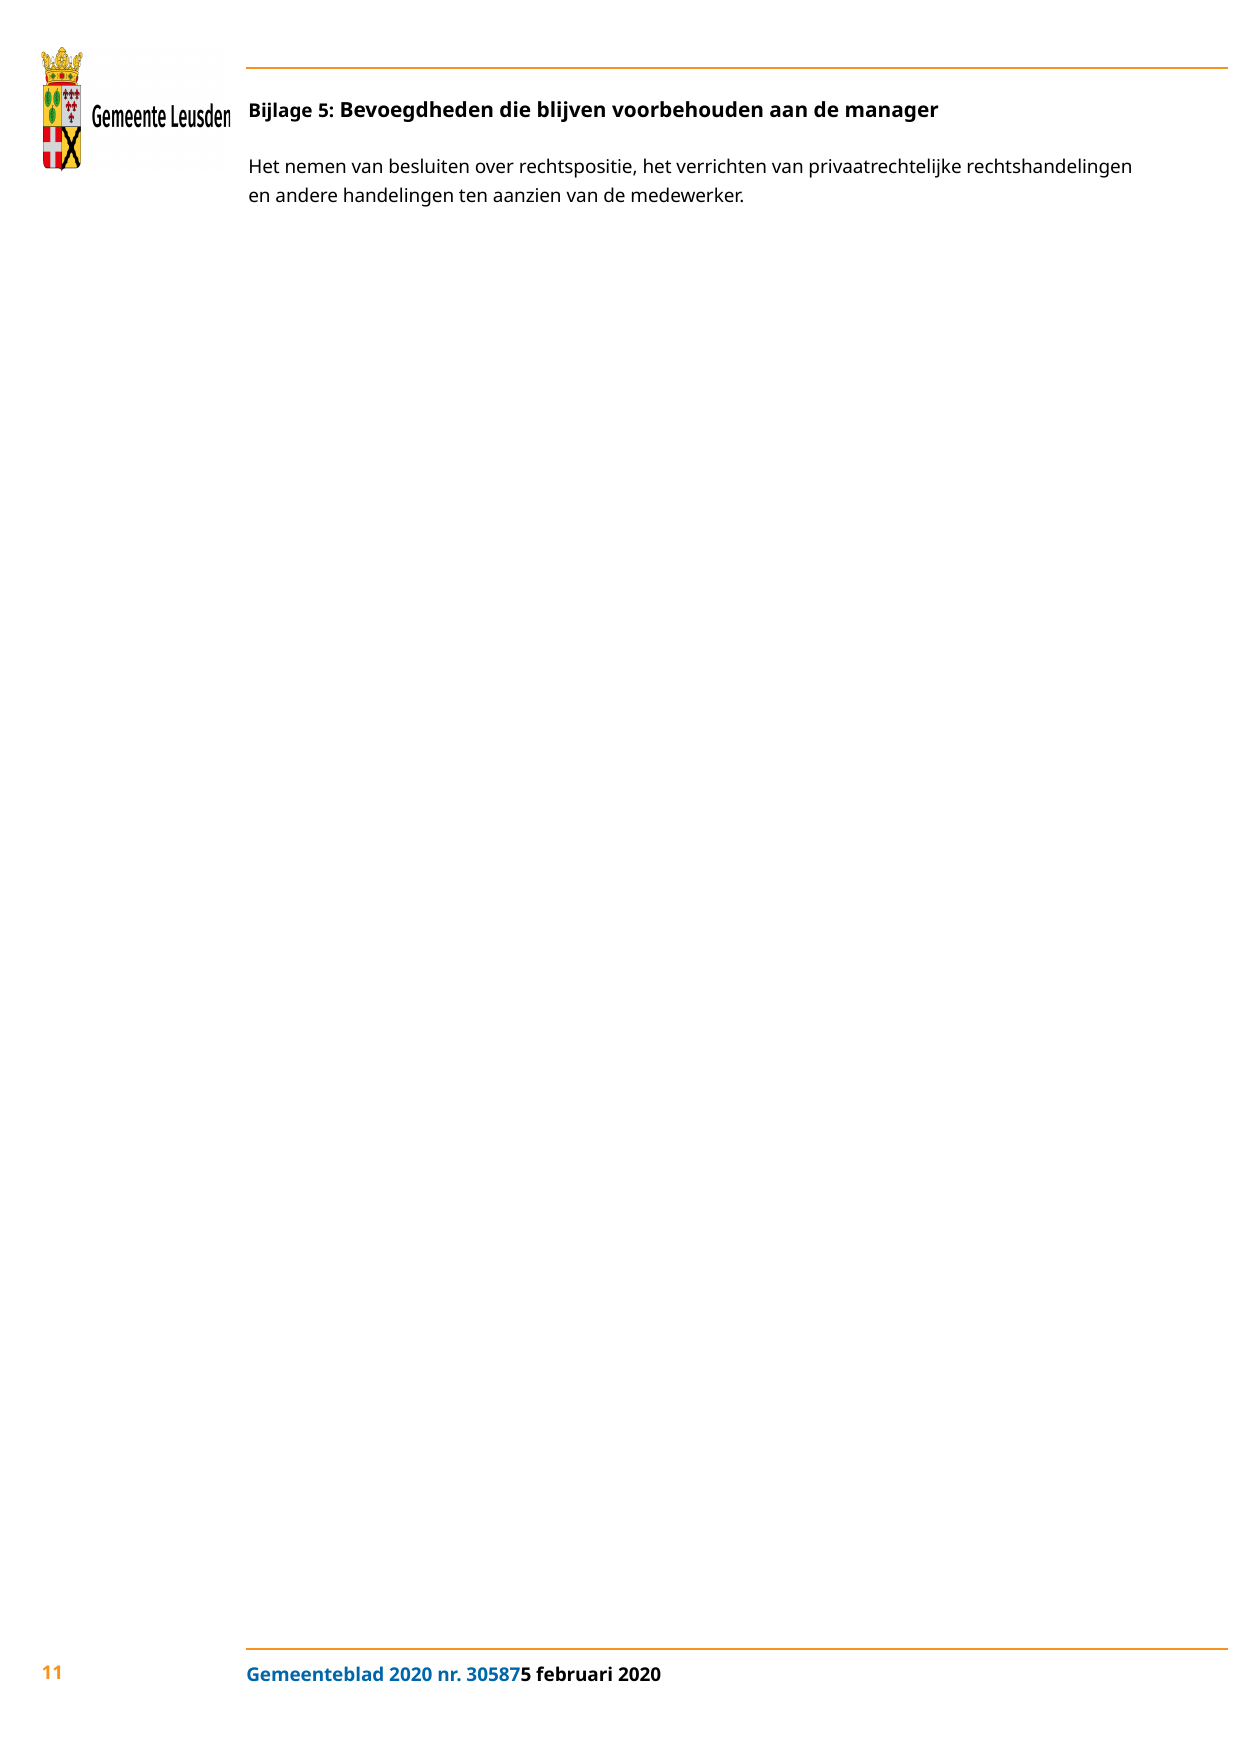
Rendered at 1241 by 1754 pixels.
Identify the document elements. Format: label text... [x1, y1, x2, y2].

text Het nemen van besluiten over rechtspositie, het verrichten van privaatrechtelijke rechtshandelingen en andere handelingen ten aanzien van de medewerker. [248, 153, 1152, 208]
picture [41, 47, 231, 172]
text Bijlage 5: Bevoegdheden die blijven voorbehouden aan de manager [248, 95, 1152, 123]
